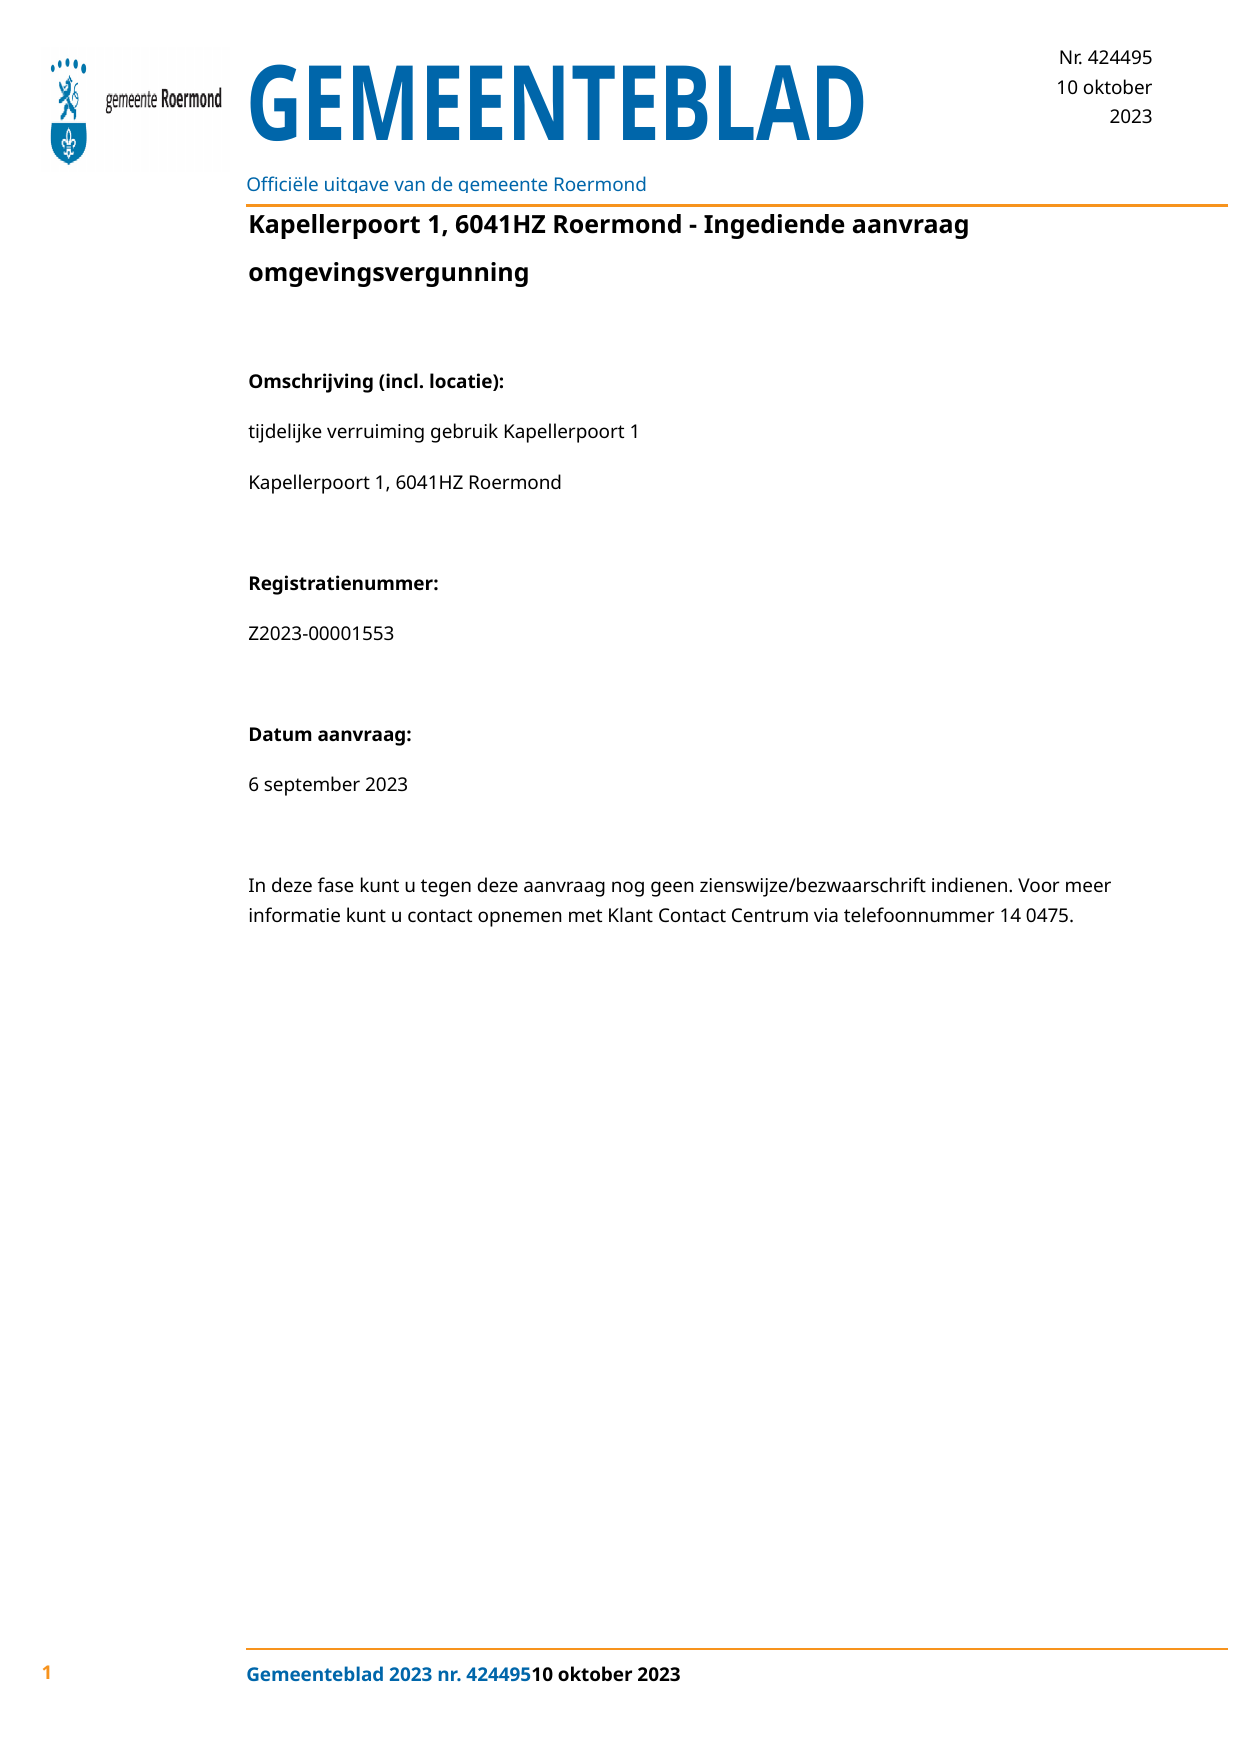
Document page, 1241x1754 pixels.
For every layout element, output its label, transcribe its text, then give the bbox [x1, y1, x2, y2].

text Z2023-00001553 [248, 620, 1152, 646]
text Registratienummer: [248, 570, 1152, 596]
text Kapellerpoort 1, 6041HZ Roermond [248, 469, 1152, 495]
text Kapellerpoort 1, 6041HZ Roermond - Ingediende aanvraag omgevingsvergunning [248, 207, 1152, 288]
text tijdelijke verruiming gebruik Kapellerpoort 1 [248, 419, 1152, 444]
picture [41, 47, 231, 172]
text 6 september 2023 [248, 772, 1152, 797]
text In deze fase kunt u tegen deze aanvraag nog geen zienswijze/bezwaarschrift indienen. Voor meer informatie kunt u contact opnemen met Klant Contact Centrum via telefoonnummer 14 0475. [248, 872, 1152, 928]
text Omschrijving (incl. locatie): [248, 368, 1152, 394]
text Datum aanvraag: [248, 721, 1152, 747]
